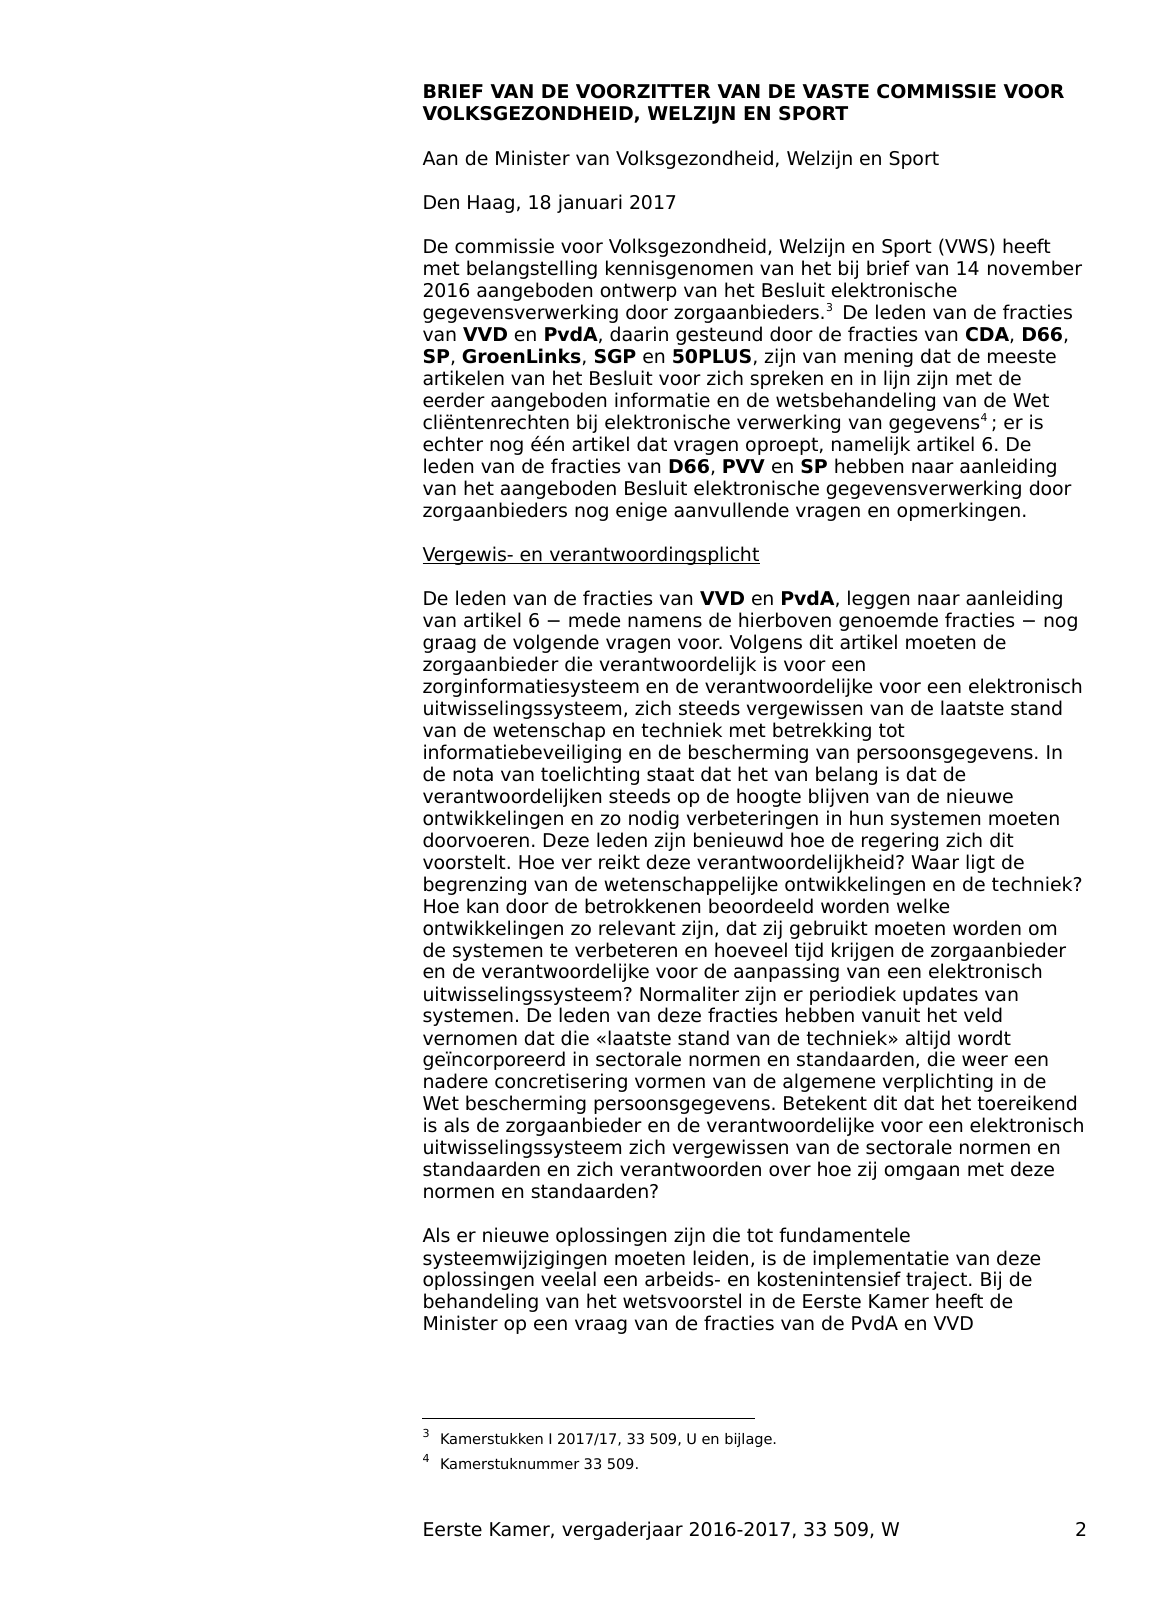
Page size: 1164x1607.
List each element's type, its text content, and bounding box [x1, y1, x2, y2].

subtitle Vergewis- en verantwoordingsplicht [422, 544, 1087, 566]
text Aan de Minister van Volksgezondheid, Welzijn en Sport [422, 147, 1087, 169]
text De commissie voor Volksgezondheid, Welzijn en Sport (VWS) heeft met belangstelling kennisgenomen van het bij brief van 14 november 2016 aangeboden ontwerp van het Besluit elektronische gegevensverwerking door zorgaanbieders. De leden van de fracties van VVD en PvdA, daarin gesteund door de fracties van CDA, D66, SP, GroenLinks, SGP en 50PLUS, zijn van mening dat de meeste artikelen van het Besluit voor zich spreken en in lijn zijn met de eerder aangeboden informatie en de wetsbehandeling van de Wet cliëntenrechten bij elektronische verwerking van gegevens; er is echter nog één artikel dat vragen oproept, namelijk artikel 6. De leden van de fracties van D66, PVV en SP hebben naar aanleiding van het aangeboden Besluit elektronische gegevensverwerking door zorgaanbieders nog enige aanvullende vragen en opmerkingen. [422, 236, 1087, 521]
subtitle BRIEF VAN DE VOORZITTER VAN DE VASTE COMMISSIE VOOR VOLKSGEZONDHEID, WELZIJN EN SPORT [422, 81, 1087, 125]
text Den Haag, 18 januari 2017 [422, 192, 1087, 213]
text Als er nieuwe oplossingen zijn die tot fundamentele systeemwijzigingen moeten leiden, is de implementatie van deze oplossingen veelal een arbeids- en kostenintensief traject. Bij de behandeling van het wetsvoorstel in de Eerste Kamer heeft de Minister op een vraag van de fracties van de PvdA en VVD [422, 1225, 1087, 1335]
text Kamerstukken I 2017/17, 33 509, U en bijlage. [422, 1427, 1087, 1449]
text De leden van de fracties van VVD en PvdA, leggen naar aanleiding van artikel 6 − mede namens de hierboven genoemde fracties − nog graag de volgende vragen voor. Volgens dit artikel moeten de zorgaanbieder die verantwoordelijk is voor een zorginformatiesysteem en de verantwoordelijke voor een elektronisch uitwisselingssysteem, zich steeds vergewissen van de laatste stand van de wetenschap en techniek met betrekking tot informatiebeveiliging en de bescherming van persoonsgegevens. In de nota van toelichting staat dat het van belang is dat de verantwoordelijken steeds op de hoogte blijven van de nieuwe ontwikkelingen en zo nodig verbeteringen in hun systemen moeten doorvoeren. Deze leden zijn benieuwd hoe de regering zich dit voorstelt. Hoe ver reikt deze verantwoordelijkheid? Waar ligt de begrenzing van de wetenschappelijke ontwikkelingen en de techniek? Hoe kan door de betrokkenen beoordeeld worden welke ontwikkelingen zo relevant zijn, dat zij gebruikt moeten worden om de systemen te verbeteren en hoeveel tijd krijgen de zorgaanbieder en de verantwoordelijke voor de aanpassing van een elektronisch uitwisselingssysteem? Normaliter zijn er periodiek updates van systemen. De leden van deze fracties hebben vanuit het veld vernomen dat die «laatste stand van de techniek» altijd wordt geïncorporeerd in sectorale normen en standaarden, die weer een nadere concretisering vormen van de algemene verplichting in de Wet bescherming persoonsgegevens. Betekent dit dat het toereikend is als de zorgaanbieder en de verantwoordelijke voor een elektronisch uitwisselingssysteem zich vergewissen van de sectorale normen en standaarden en zich verantwoorden over hoe zij omgaan met deze normen en standaarden? [422, 588, 1087, 1203]
text Kamerstuknummer 33 509. [422, 1452, 1087, 1474]
